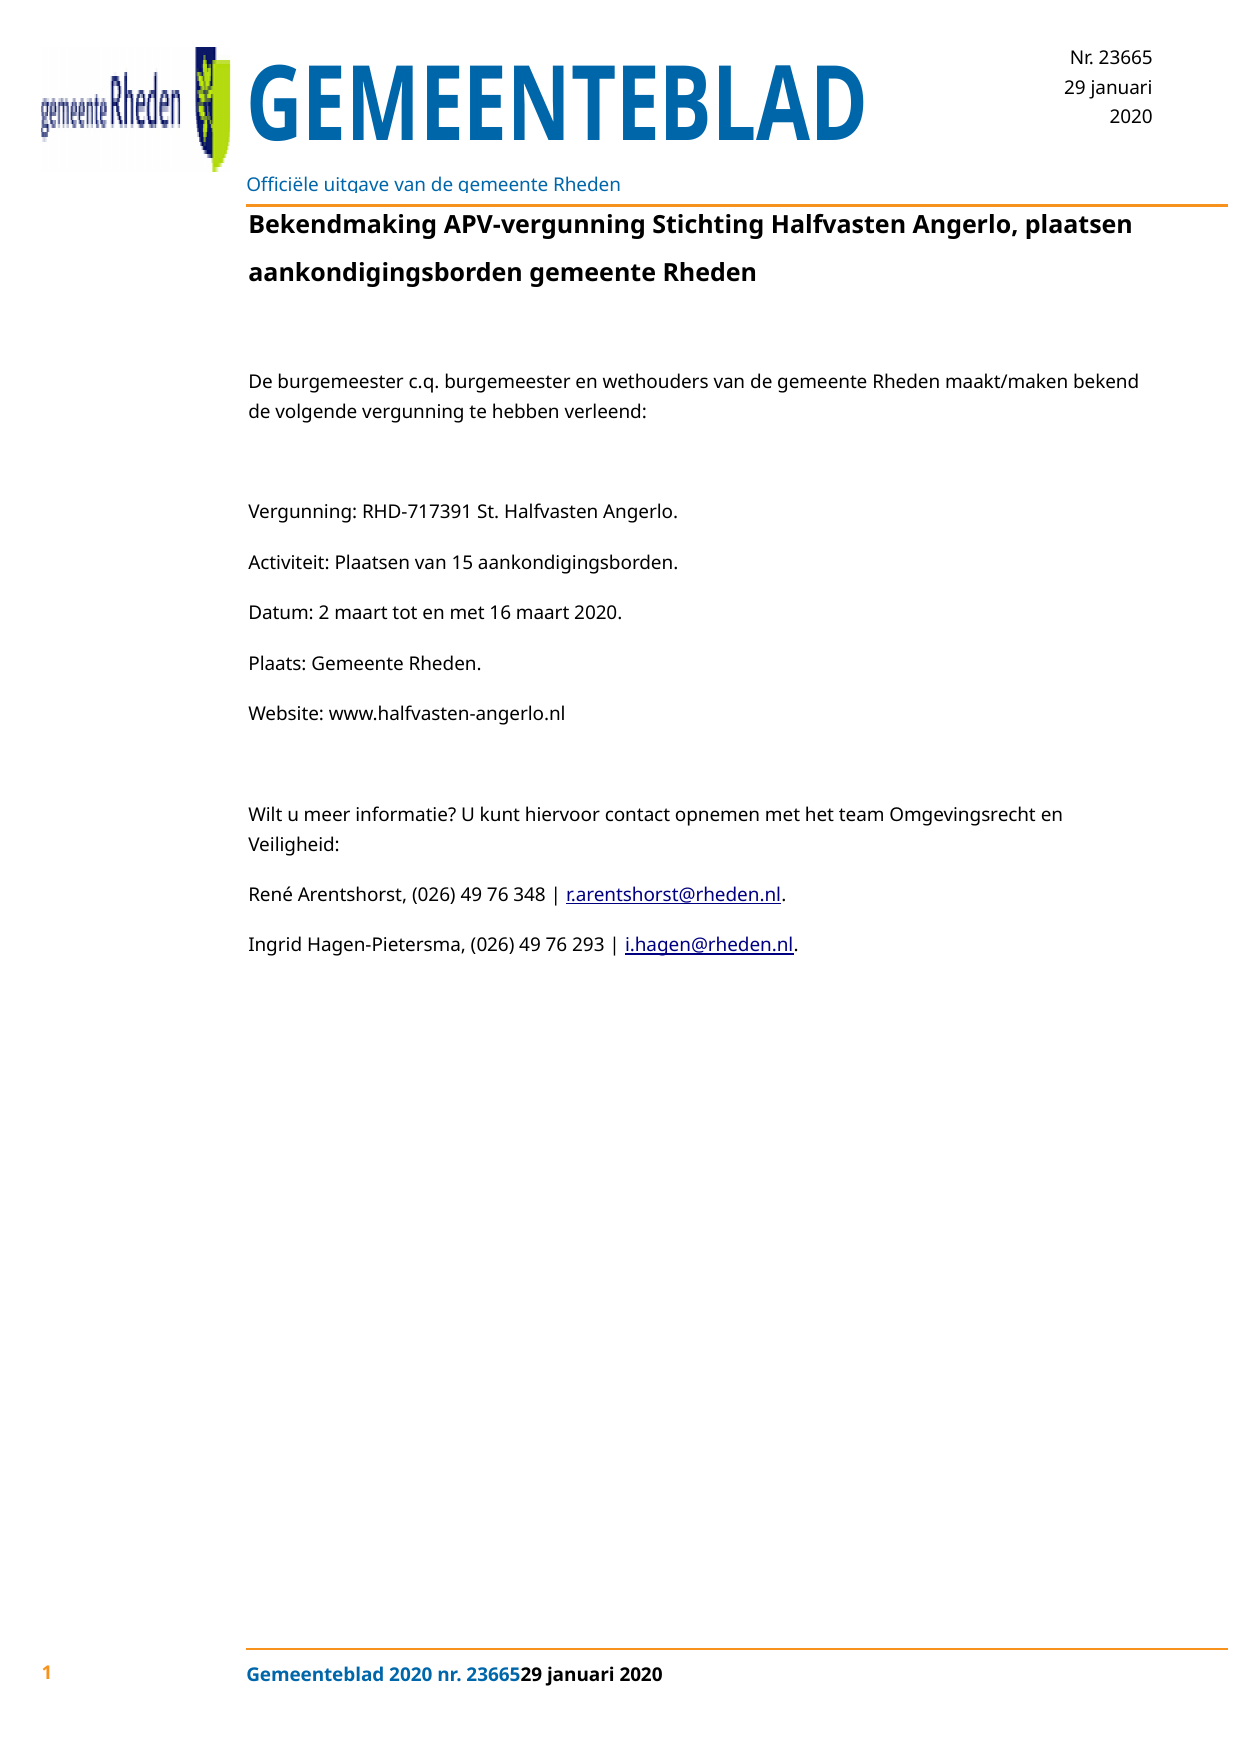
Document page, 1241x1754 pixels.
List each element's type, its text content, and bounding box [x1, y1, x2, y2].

text René Arentshorst, (026) 49 76 348 | r.arentshorst@rheden.nl. [248, 881, 1152, 907]
text Wilt u meer informatie? U kunt hiervoor contact opnemen met het team Omgevingsrecht en Veiligheid: [248, 801, 1152, 857]
text Datum: 2 maart tot en met 16 maart 2020. [248, 599, 1152, 625]
picture [41, 47, 231, 172]
text Website: www.halfvasten-angerlo.nl [248, 700, 1152, 726]
text Ingrid Hagen-Pietersma, (026) 49 76 293 | i.hagen@rheden.nl. [248, 932, 1152, 957]
text Vergunning: RHD-717391 St. Halfvasten Angerlo. [248, 499, 1152, 524]
text Activiteit: Plaatsen van 15 aankondigingsborden. [248, 549, 1152, 575]
text De burgemeester c.q. burgemeester en wethouders van de gemeente Rheden maakt/maken bekend de volgende vergunning te hebben verleend: [248, 368, 1152, 424]
text Plaats: Gemeente Rheden. [248, 650, 1152, 676]
text Bekendmaking APV-vergunning Stichting Halfvasten Angerlo, plaatsen aankondigingsborden gemeente Rheden [248, 207, 1152, 288]
